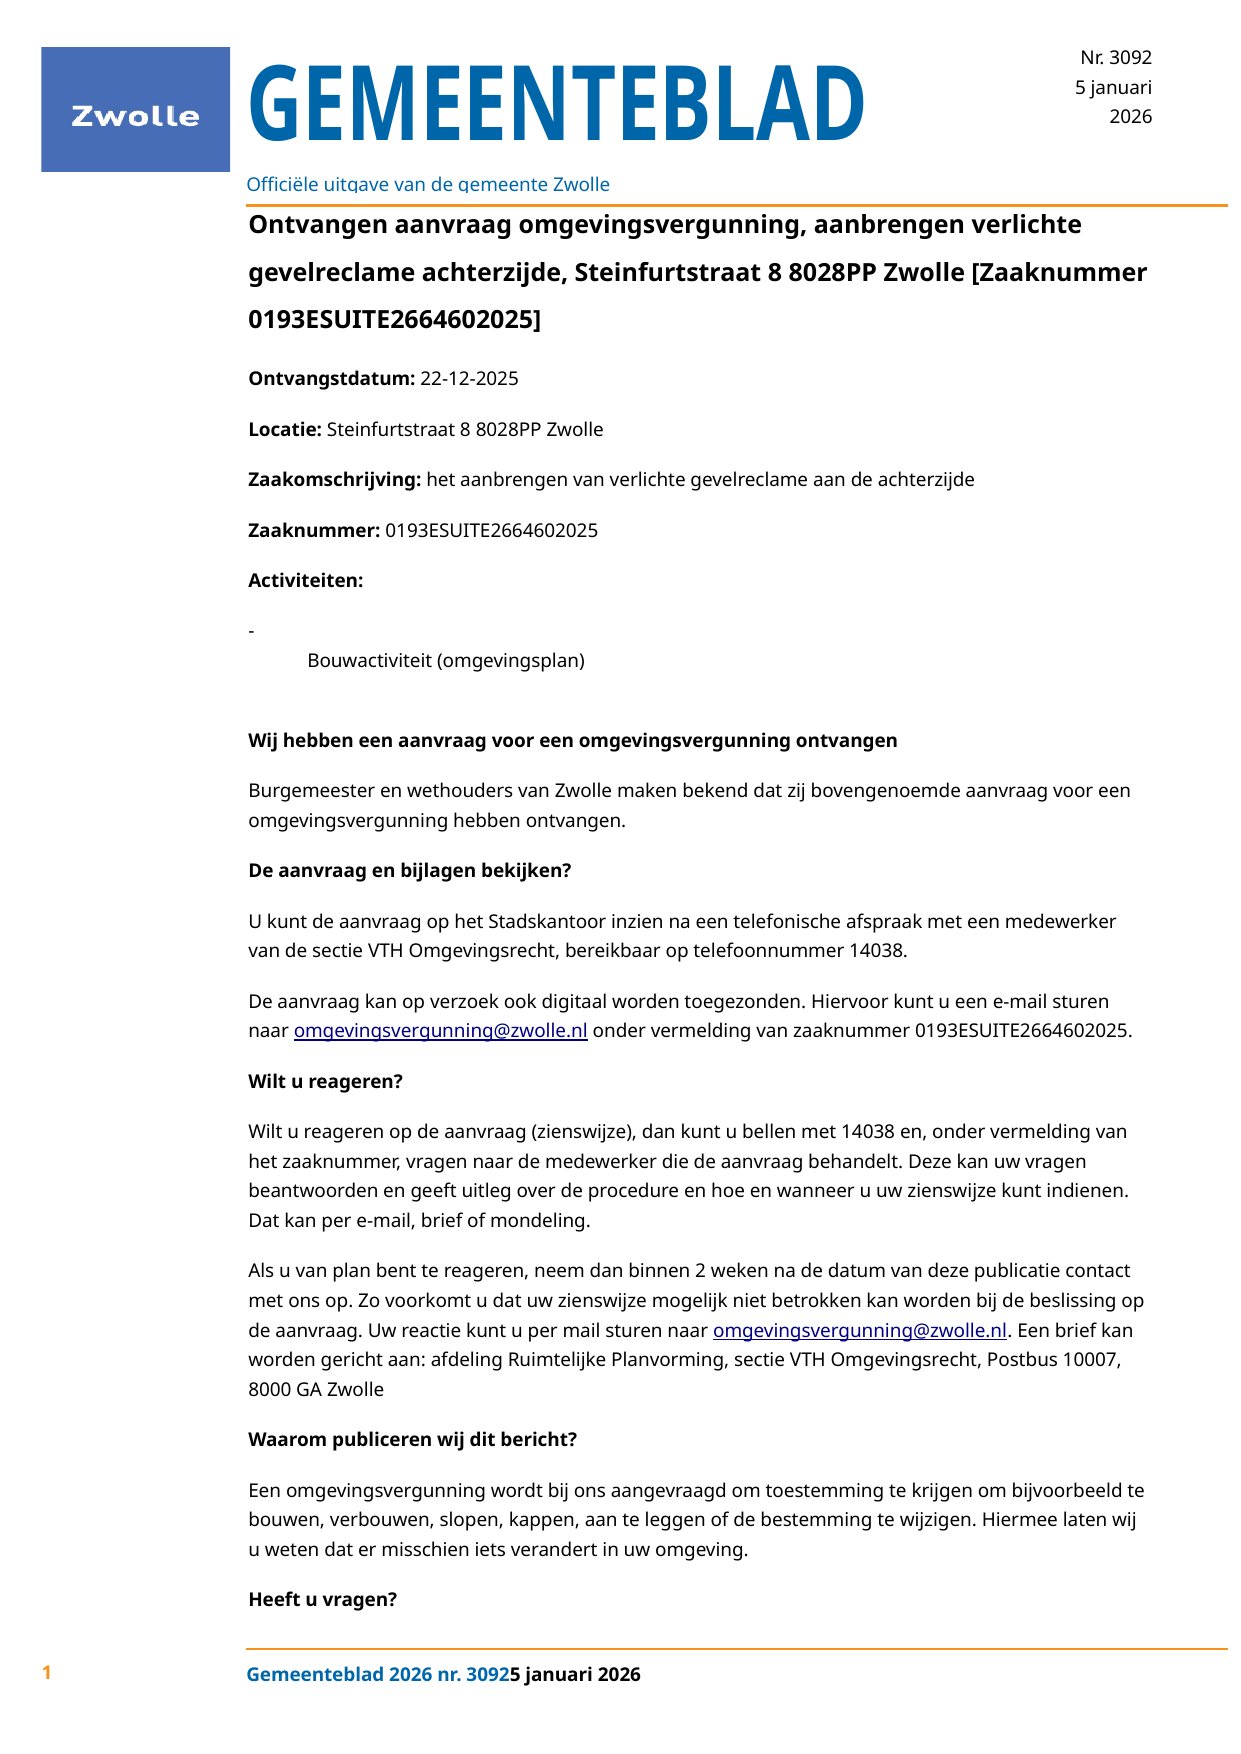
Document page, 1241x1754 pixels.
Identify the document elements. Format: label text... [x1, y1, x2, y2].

text Ontvangstdatum: 22-12-2025 [248, 366, 1152, 391]
text Zaakomschrijving: het aanbrengen van verlichte gevelreclame aan de achterzijde [248, 466, 1152, 492]
text De aanvraag kan op verzoek ook digitaal worden toegezonden. Hiervoor kunt u een e-mail sturen naar omgevingsvergunning@zwolle.nl onder vermelding van zaaknummer 0193ESUITE2664602025. [248, 988, 1152, 1043]
text Wilt u reageren? [248, 1068, 1152, 1094]
picture [41, 47, 231, 172]
text De aanvraag en bijlagen bekijken? [248, 858, 1152, 883]
text Als u van plan bent te reageren, neem dan binnen 2 weken na de datum van deze publicatie contact met ons op. Zo voorkomt u dat uw zienswijze mogelijk niet betrokken kan worden bij de beslissing op de aanvraag. Uw reactie kunt u per mail sturen naar omgevingsvergunning@zwolle.nl. Een brief kan worden gericht aan: afdeling Ruimtelijke Planvorming, sectie VTH Omgevingsrecht, Postbus 10007, 8000 GA Zwolle [248, 1258, 1152, 1402]
text Zaaknummer: 0193ESUITE2664602025 [248, 517, 1152, 542]
text Burgemeester en wethouders van Zwolle maken bekend dat zij bovengenoemde aanvraag voor een omgevingsvergunning hebben ontvangen. [248, 778, 1152, 833]
text Activiteiten: [248, 567, 1152, 593]
text Ontvangen aanvraag omgevingsvergunning, aanbrengen verlichte gevelreclame achterzijde, Steinfurtstraat 8 8028PP Zwolle [Zaaknummer 0193ESUITE2664602025] [248, 207, 1152, 336]
text U kunt de aanvraag op het Stadskantoor inzien na een telefonische afspraak met een medewerker van de sectie VTH Omgevingsrecht, bereikbaar op telefoonnummer 14038. [248, 908, 1152, 963]
list Bouwactiviteit (omgevingsplan) [248, 647, 1152, 673]
text Heeft u vragen? [248, 1586, 1152, 1612]
text Een omgevingsvergunning wordt bij ons aangevraagd om toestemming te krijgen om bijvoorbeeld te bouwen, verbouwen, slopen, kappen, aan te leggen of de bestemming te wijzigen. Hiermee laten wij u weten dat er misschien iets verandert in uw omgeving. [248, 1477, 1152, 1562]
text Waarom publiceren wij dit bericht? [248, 1426, 1152, 1452]
text Wilt u reageren op de aanvraag (zienswijze), dan kunt u bellen met 14038 en, onder vermelding van het zaaknummer, vragen naar de medewerker die de aanvraag behandelt. Deze kan uw vragen beantwoorden en geeft uitleg over de procedure en hoe en wanneer u uw zienswijze kunt indienen. Dat kan per e-mail, brief of mondeling. [248, 1118, 1152, 1233]
text Wij hebben een aanvraag voor een omgevingsvergunning ontvangen [248, 727, 1152, 753]
text Locatie: Steinfurtstraat 8 8028PP Zwolle [248, 416, 1152, 442]
